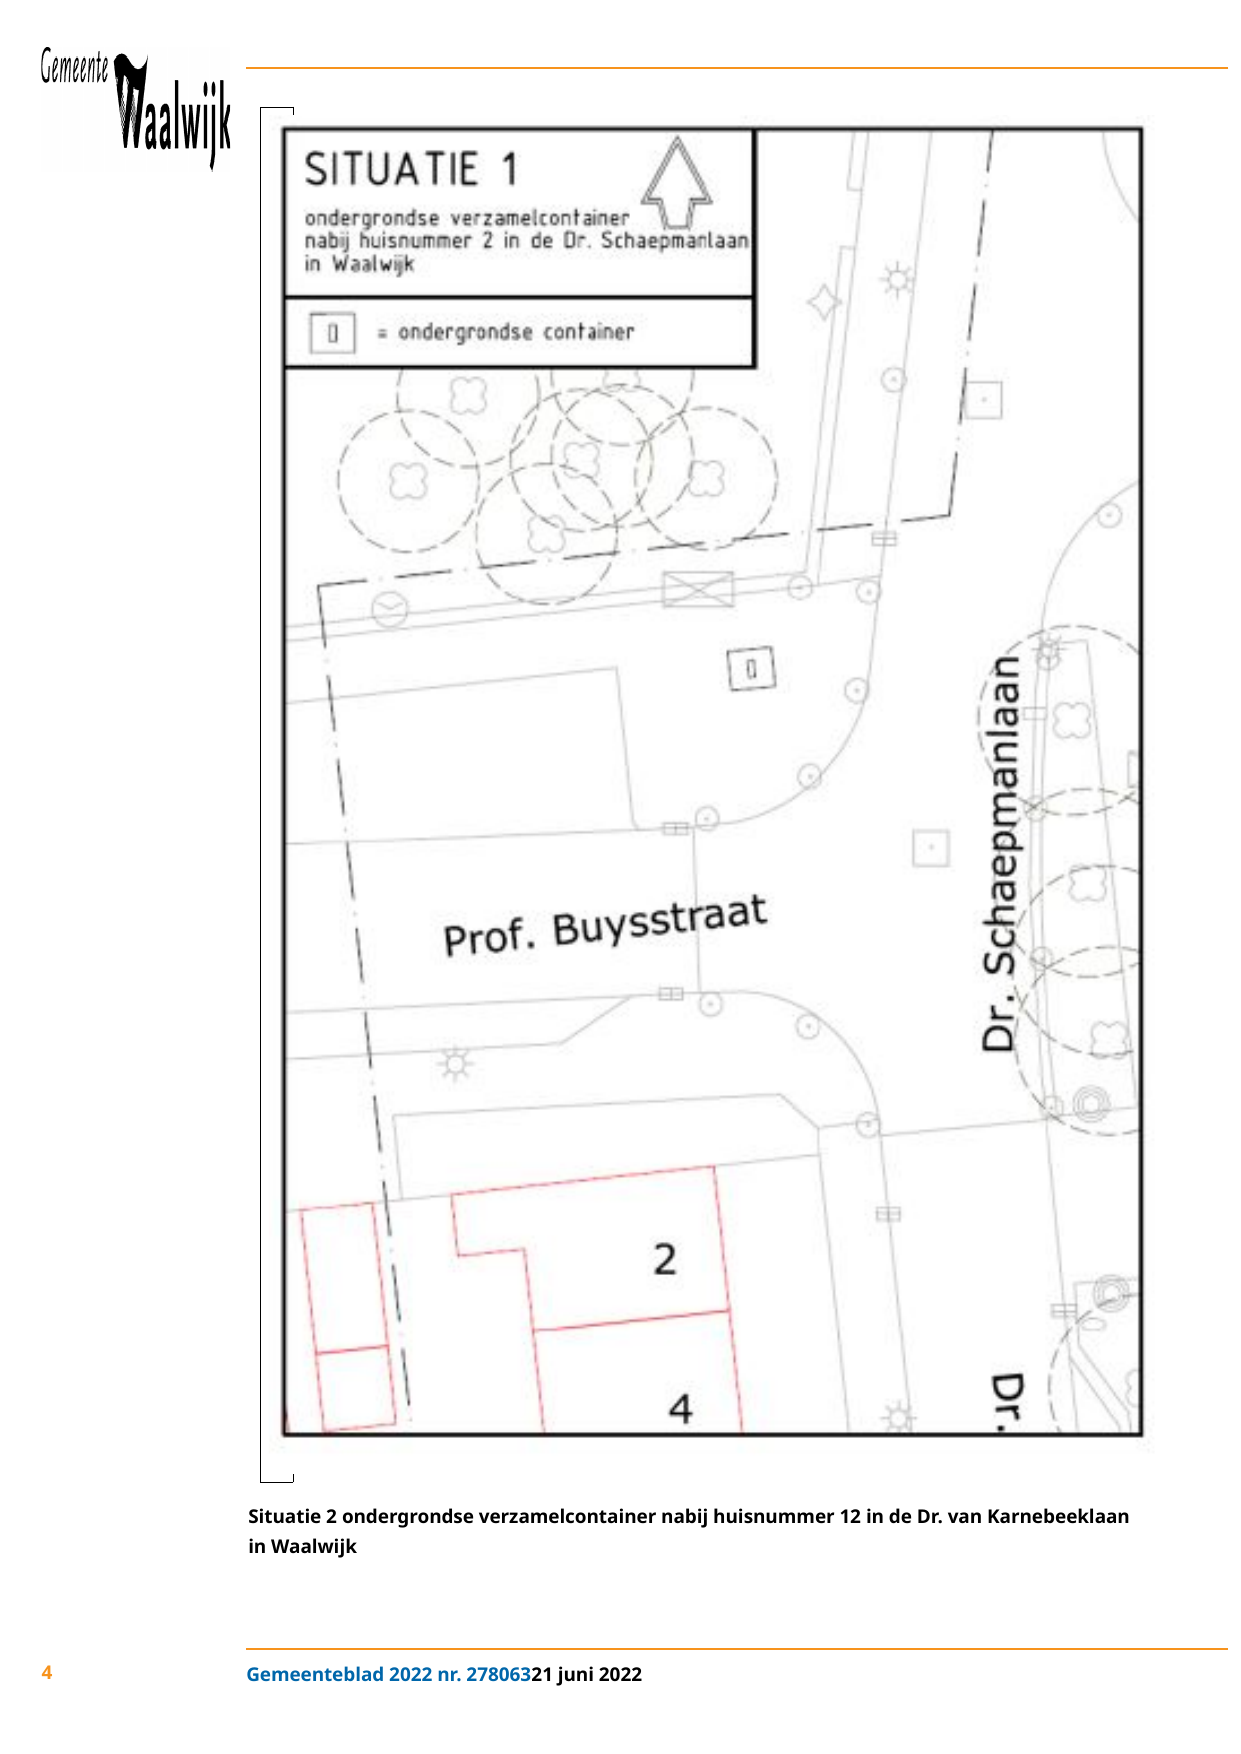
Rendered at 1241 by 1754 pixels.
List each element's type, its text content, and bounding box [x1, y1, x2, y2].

text Situatie 2 ondergrondse verzamelcontainer nabij huisnummer 12 in de Dr. van Karnebeeklaan in Waalwijk [248, 1503, 1152, 1559]
picture [268, 115, 1173, 1474]
picture [41, 47, 231, 172]
